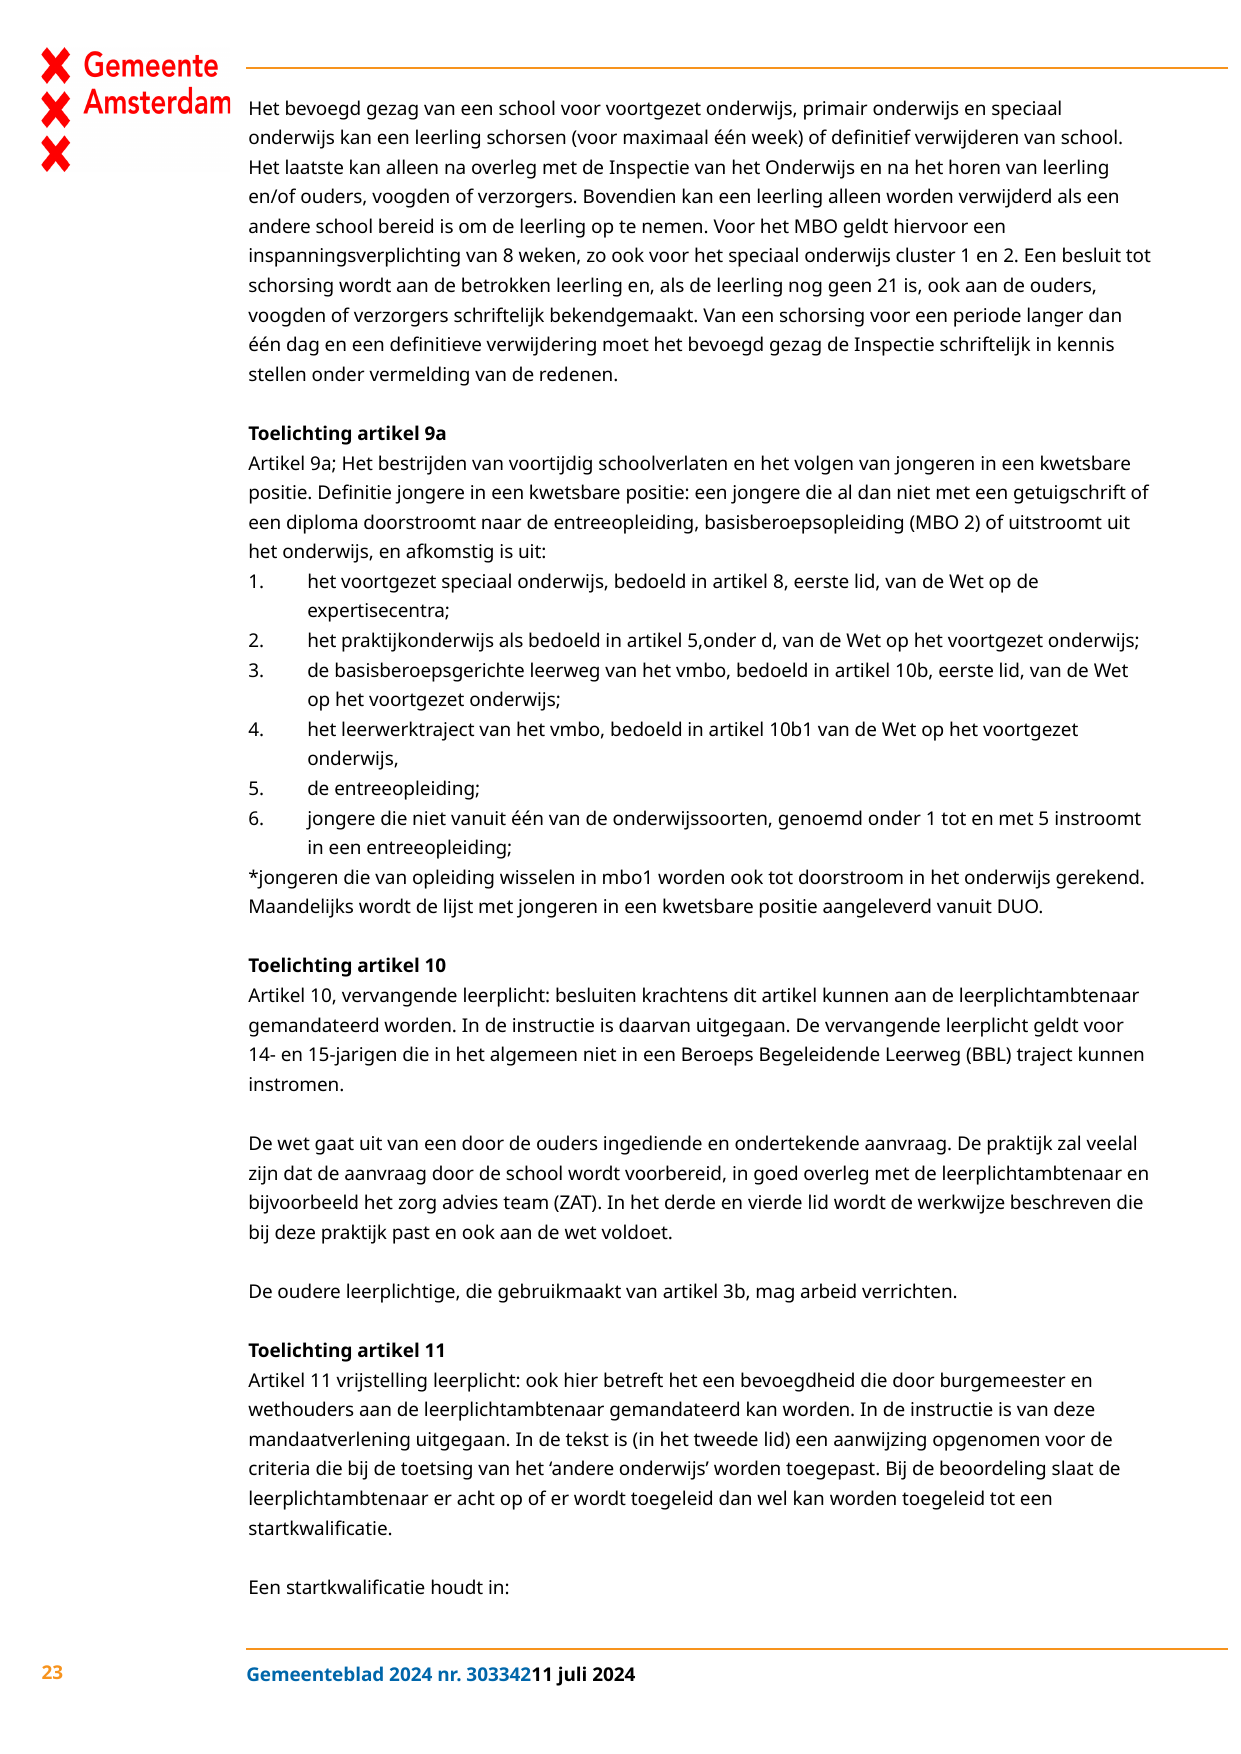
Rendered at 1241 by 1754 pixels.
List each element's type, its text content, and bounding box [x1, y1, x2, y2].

text Artikel 9a; Het bestrijden van voortijdig schoolverlaten en het volgen van jongeren in een kwetsbare positie. Definitie jongere in een kwetsbare positie: een jongere die al dan niet met een getuigschrift of een diploma doorstroomt naar de entreeopleiding, basisberoepsopleiding (MBO 2) of uitstroomt uit het onderwijs, en afkomstig is uit: [248, 450, 1152, 564]
text Het bevoegd gezag van een school voor voortgezet onderwijs, primair onderwijs en speciaal onderwijs kan een leerling schorsen (voor maximaal één week) of definitief verwijderen van school. Het laatste kan alleen na overleg met de Inspectie van het Onderwijs en na het horen van leerling en/of ouders, voogden of verzorgers. Bovendien kan een leerling alleen worden verwijderd als een andere school bereid is om de leerling op te nemen. Voor het MBO geldt hiervoor een inspanningsverplichting van 8 weken, zo ook voor het speciaal onderwijs cluster 1 en 2. Een besluit tot schorsing wordt aan de betrokken leerling en, als de leerling nog geen 21 is, ook aan de ouders, voogden of verzorgers schriftelijk bekendgemaakt. Van een schorsing voor een periode langer dan één dag en een definitieve verwijdering moet het bevoegd gezag de Inspectie schriftelijk in kennis stellen onder vermelding van de redenen. [248, 95, 1152, 387]
text Artikel 10, vervangende leerplicht: besluiten krachtens dit artikel kunnen aan de leerplichtambtenaar gemandateerd worden. In de instructie is daarvan uitgegaan. De vervangende leerplicht geldt voor 14- en 15-jarigen die in het algemeen niet in een Beroeps Begeleidende Leerweg (BBL) traject kunnen instromen. [248, 982, 1152, 1097]
list de entreeopleiding; [248, 775, 1152, 801]
list jongere die niet vanuit één van de onderwijssoorten, genoemd onder 1 tot en met 5 instroomt in een entreeopleiding; [248, 805, 1152, 860]
picture [41, 47, 231, 172]
text Toelichting artikel 10 [248, 953, 1152, 978]
text De wet gaat uit van een door de ouders ingediende en ondertekende aanvraag. De praktijk zal veelal zijn dat de aanvraag door de school wordt voorbereid, in goed overleg met de leerplichtambtenaar en bijvoorbeeld het zorg advies team (ZAT). In het derde en vierde lid wordt de werkwijze beschreven die bij deze praktijk past en ook aan de wet voldoet. [248, 1130, 1152, 1245]
text Toelichting artikel 9a [248, 420, 1152, 446]
list de basisberoepsgerichte leerweg van het vmbo, bedoeld in artikel 10b, eerste lid, van de Wet op het voortgezet onderwijs; [248, 657, 1152, 712]
list het praktijkonderwijs als bedoeld in artikel 5,onder d, van de Wet op het voortgezet onderwijs; [248, 627, 1152, 653]
list het voortgezet speciaal onderwijs, bedoeld in artikel 8, eerste lid, van de Wet op de expertisecentra; [248, 568, 1152, 623]
text Maandelijks wordt de lijst met jongeren in een kwetsbare positie aangeleverd vanuit DUO. [248, 893, 1152, 919]
text Toelichting artikel 11 [248, 1337, 1152, 1363]
list het leerwerktraject van het vmbo, bedoeld in artikel 10b1 van de Wet op het voortgezet onderwijs, [248, 716, 1152, 771]
text *jongeren die van opleiding wisselen in mbo1 worden ook tot doorstroom in het onderwijs gerekend. [248, 864, 1152, 890]
text Artikel 11 vrijstelling leerplicht: ook hier betreft het een bevoegdheid die door burgemeester en wethouders aan de leerplichtambtenaar gemandateerd kan worden. In de instructie is van deze mandaatverlening uitgegaan. In de tekst is (in het tweede lid) een aanwijzing opgenomen voor de criteria die bij de toetsing van het ‘andere onderwijs’ worden toegepast. Bij de beoordeling slaat de leerplichtambtenaar er acht op of er wordt toegeleid dan wel kan worden toegeleid tot een startkwalificatie. [248, 1367, 1152, 1541]
text Een startkwalificatie houdt in: [248, 1574, 1152, 1600]
text De oudere leerplichtige, die gebruikmaakt van artikel 3b, mag arbeid verrichten. [248, 1278, 1152, 1304]
